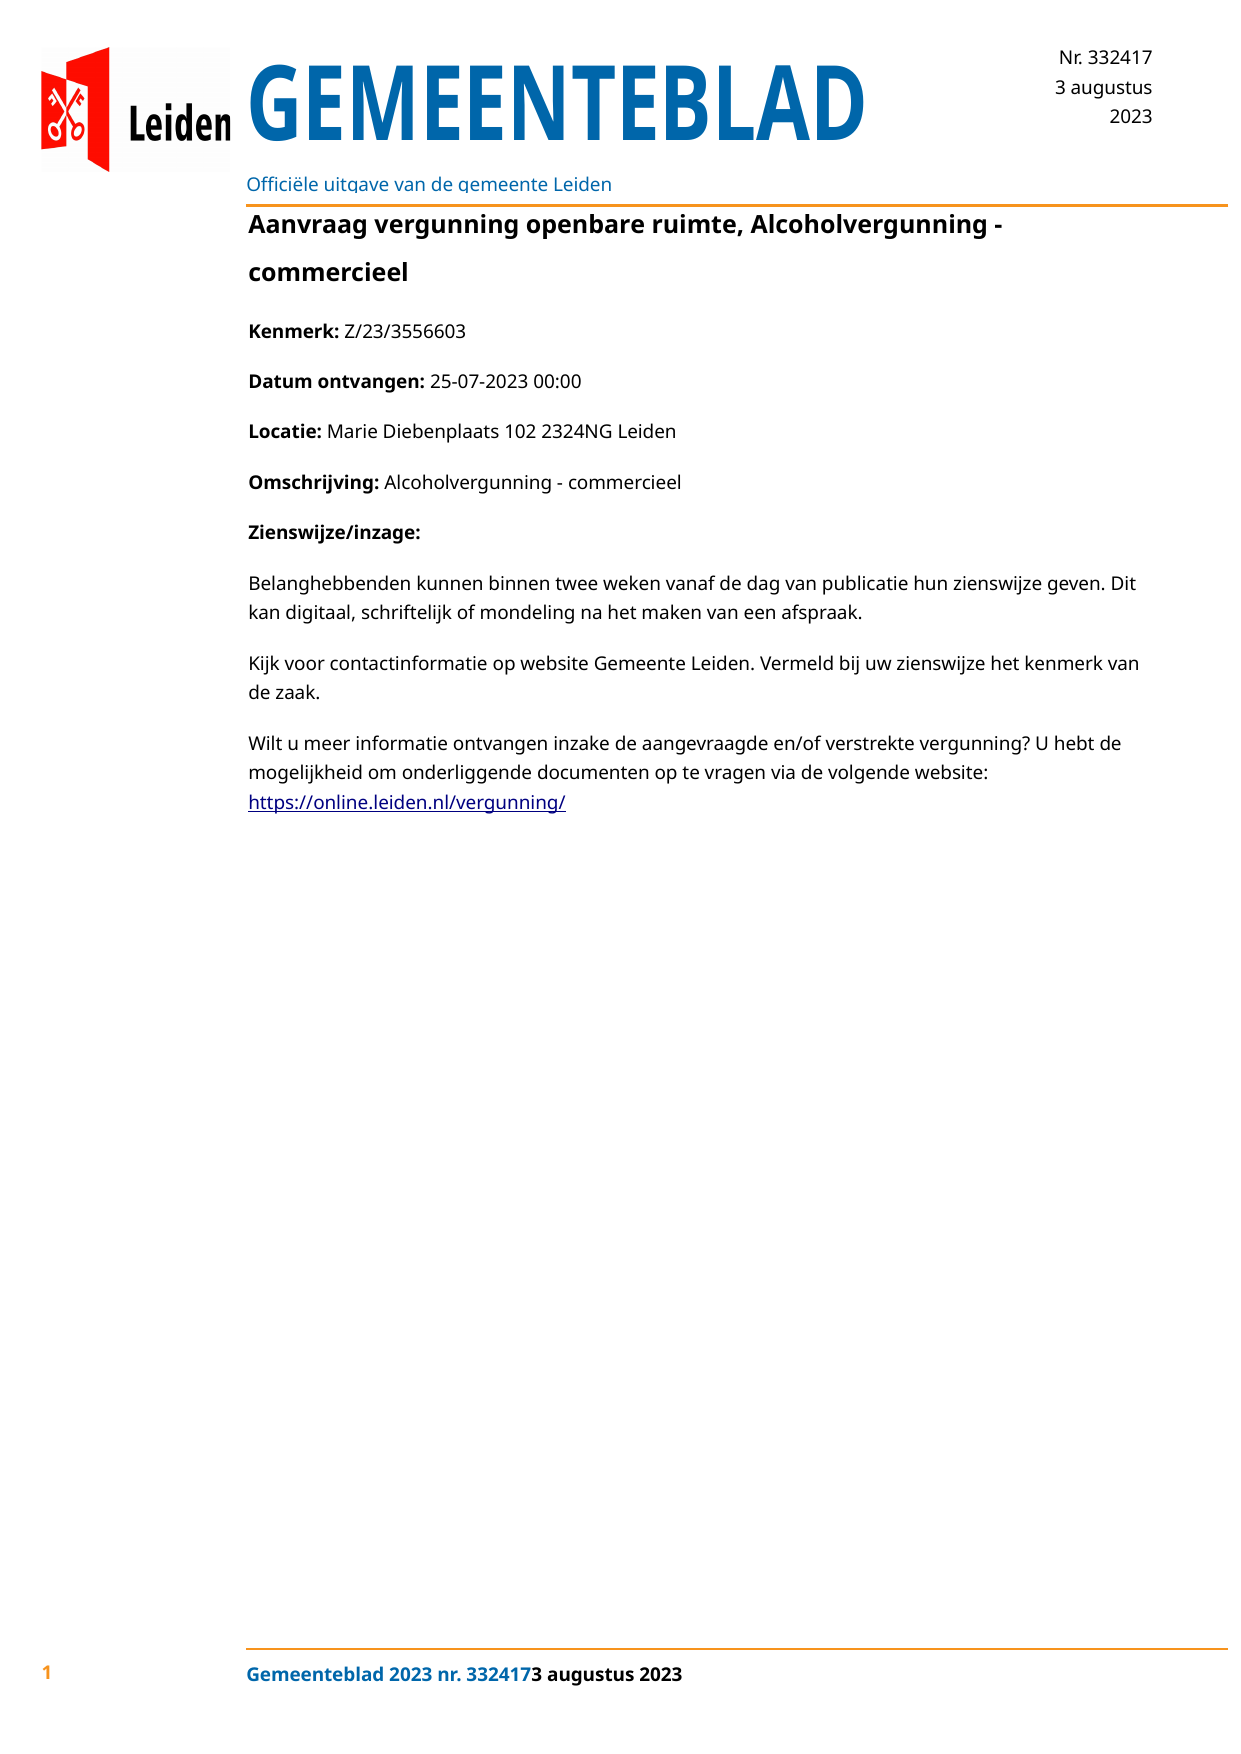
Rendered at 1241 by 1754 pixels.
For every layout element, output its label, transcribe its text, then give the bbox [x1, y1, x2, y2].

text Belanghebbenden kunnen binnen twee weken vanaf de dag van publicatie hun zienswijze geven. Dit kan digitaal, schriftelijk of mondeling na het maken van een afspraak. [248, 570, 1152, 625]
text Omschrijving: Alcoholvergunning - commercieel [248, 469, 1152, 495]
text Zienswijze/inzage: [248, 519, 1152, 545]
text Kijk voor contactinformatie op website Gemeente Leiden. Vermeld bij uw zienswijze het kenmerk van de zaak. [248, 650, 1152, 705]
text Aanvraag vergunning openbare ruimte, Alcoholvergunning - commercieel [248, 207, 1152, 288]
text Datum ontvangen: 25-07-2023 00:00 [248, 368, 1152, 394]
text Wilt u meer informatie ontvangen inzake de aangevraagde en/of verstrekte vergunning? U hebt de mogelijkheid om onderliggende documenten op te vragen via de volgende website: https://online.leiden.nl/vergunning/ [248, 730, 1152, 815]
text Kenmerk: Z/23/3556603 [248, 318, 1152, 344]
text Locatie: Marie Diebenplaats 102 2324NG Leiden [248, 419, 1152, 444]
picture [41, 47, 231, 172]
